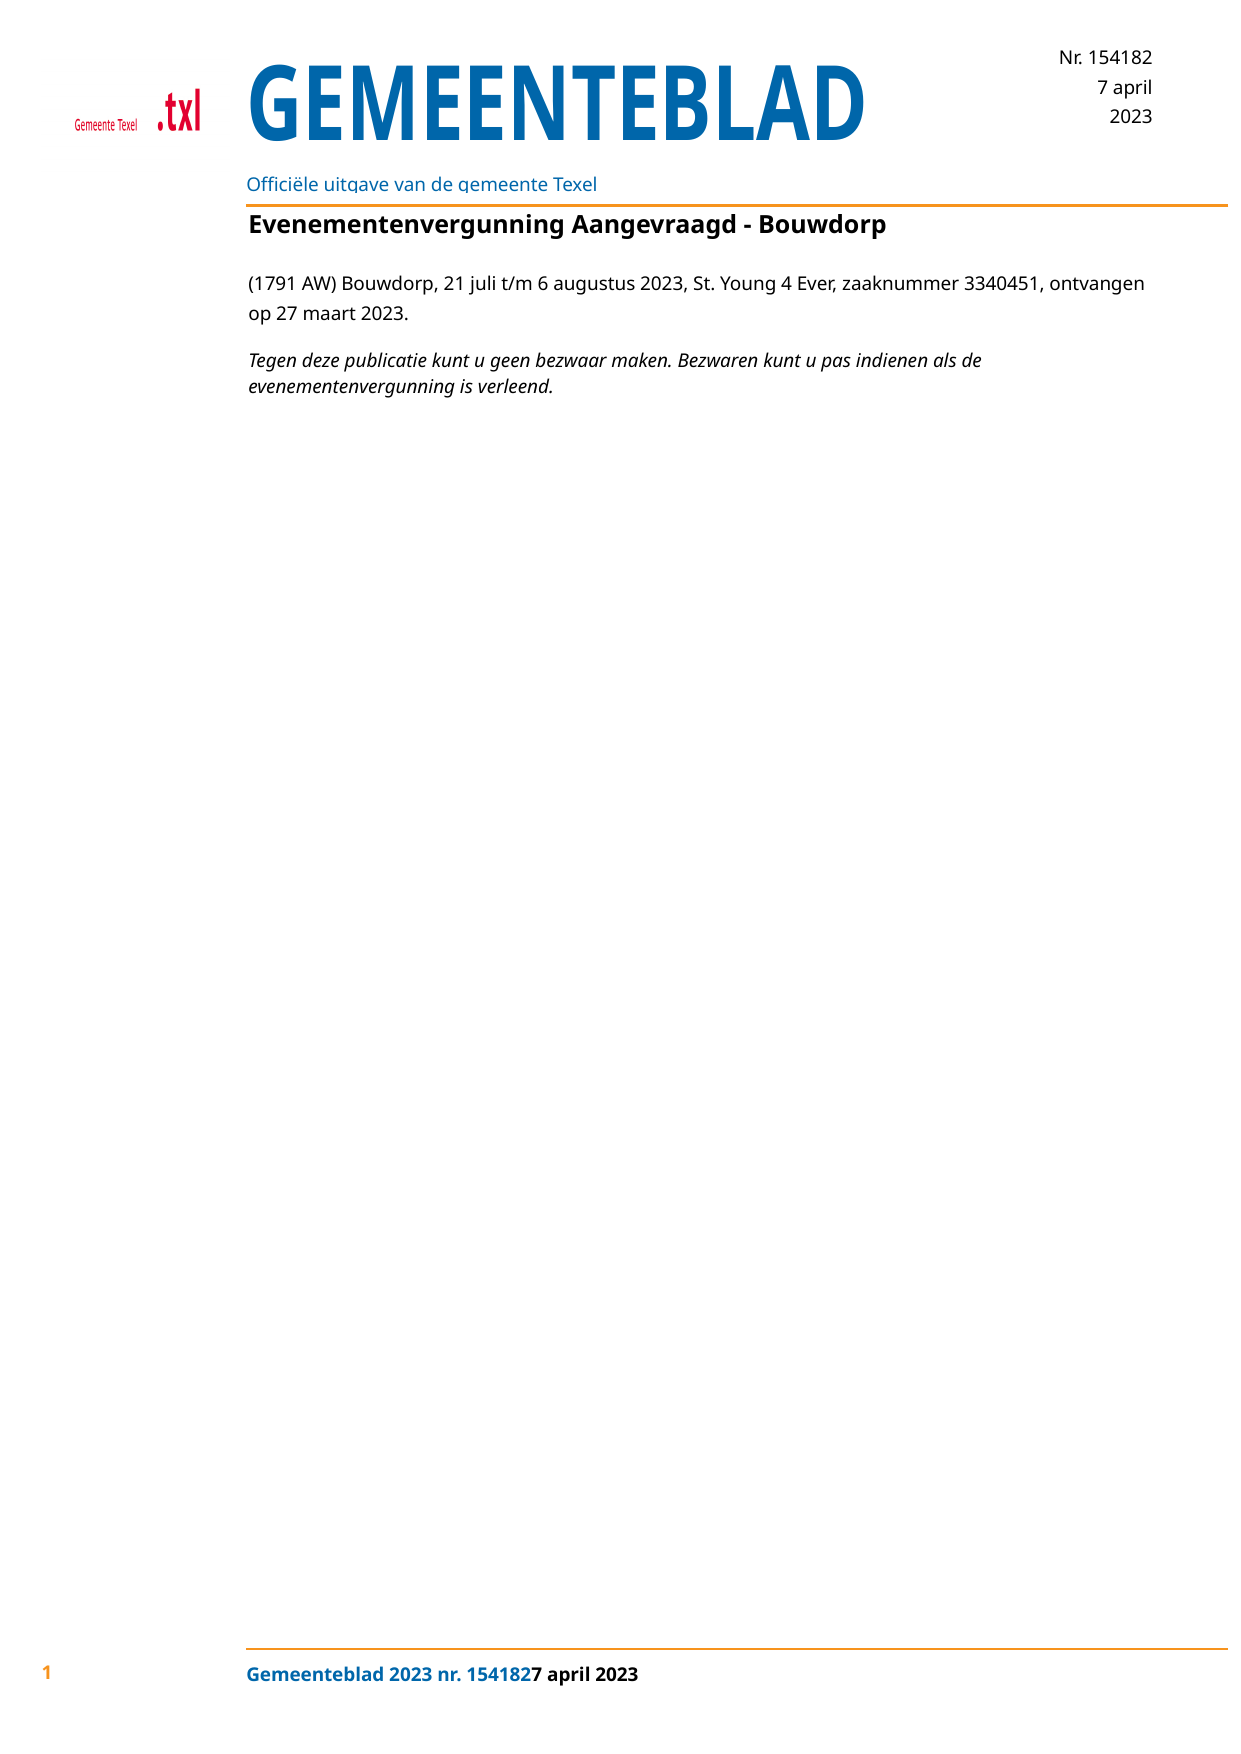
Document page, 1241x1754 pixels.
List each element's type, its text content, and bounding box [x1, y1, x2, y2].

text (1791 AW) Bouwdorp, 21 juli t/m 6 augustus 2023, St. Young 4 Ever, zaaknummer 3340451, ontvangen op 27 maart 2023. [248, 270, 1152, 326]
picture [41, 47, 231, 172]
text Tegen deze publicatie kunt u geen bezwaar maken. Bezwaren kunt u pas indienen als de evenementenvergunning is verleend. [248, 348, 1152, 399]
text Evenementenvergunning Aangevraagd - Bouwdorp [248, 207, 1152, 241]
